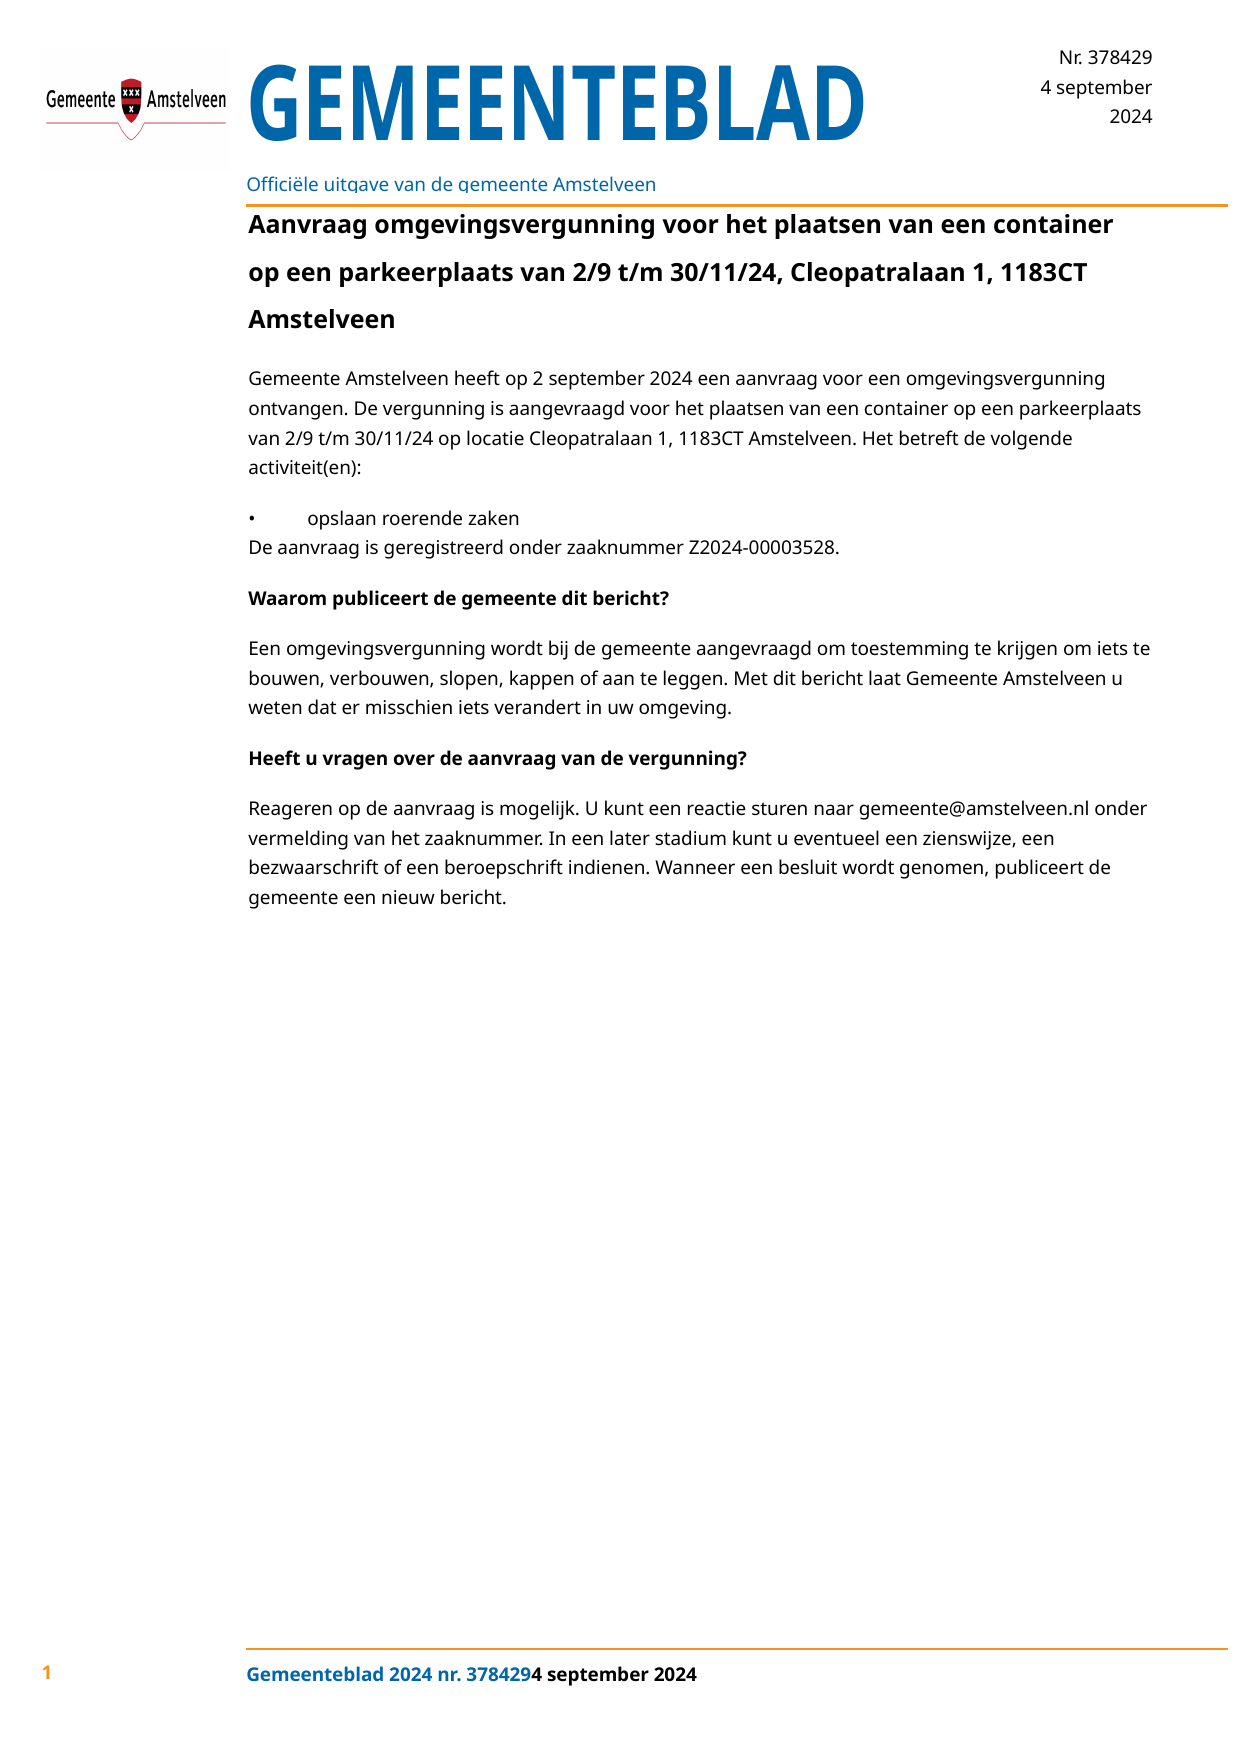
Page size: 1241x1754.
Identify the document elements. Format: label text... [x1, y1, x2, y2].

text De aanvraag is geregistreerd onder zaaknummer Z2024-00003528. [248, 534, 1152, 560]
text Gemeente Amstelveen heeft op 2 september 2024 een aanvraag voor een omgevingsvergunning ontvangen. De vergunning is aangevraagd voor het plaatsen van een container op een parkeerplaats van 2/9 t/m 30/11/24 op locatie Cleopatralaan 1, 1183CT Amstelveen. Het betreft de volgende activiteit(en): [248, 366, 1152, 480]
text Reageren op de aanvraag is mogelijk. U kunt een reactie sturen naar gemeente@amstelveen.nl onder vermelding van het zaaknummer. In een later stadium kunt u eventueel een zienswijze, een bezwaarschrift of een beroepschrift indienen. Wanneer een besluit wordt genomen, publiceert de gemeente een nieuw bericht. [248, 795, 1152, 909]
text Een omgevingsvergunning wordt bij de gemeente aangevraagd om toestemming te krijgen om iets te bouwen, verbouwen, slopen, kappen of aan te leggen. Met dit bericht laat Gemeente Amstelveen u weten dat er misschien iets verandert in uw omgeving. [248, 635, 1152, 720]
text Aanvraag omgevingsvergunning voor het plaatsen van een container op een parkeerplaats van 2/9 t/m 30/11/24, Cleopatralaan 1, 1183CT Amstelveen [248, 207, 1152, 336]
list opslaan roerende zaken [248, 505, 1152, 530]
text Heeft u vragen over de aanvraag van de vergunning? [248, 745, 1152, 770]
text Waarom publiceert de gemeente dit bericht? [248, 585, 1152, 610]
picture [41, 47, 231, 172]
